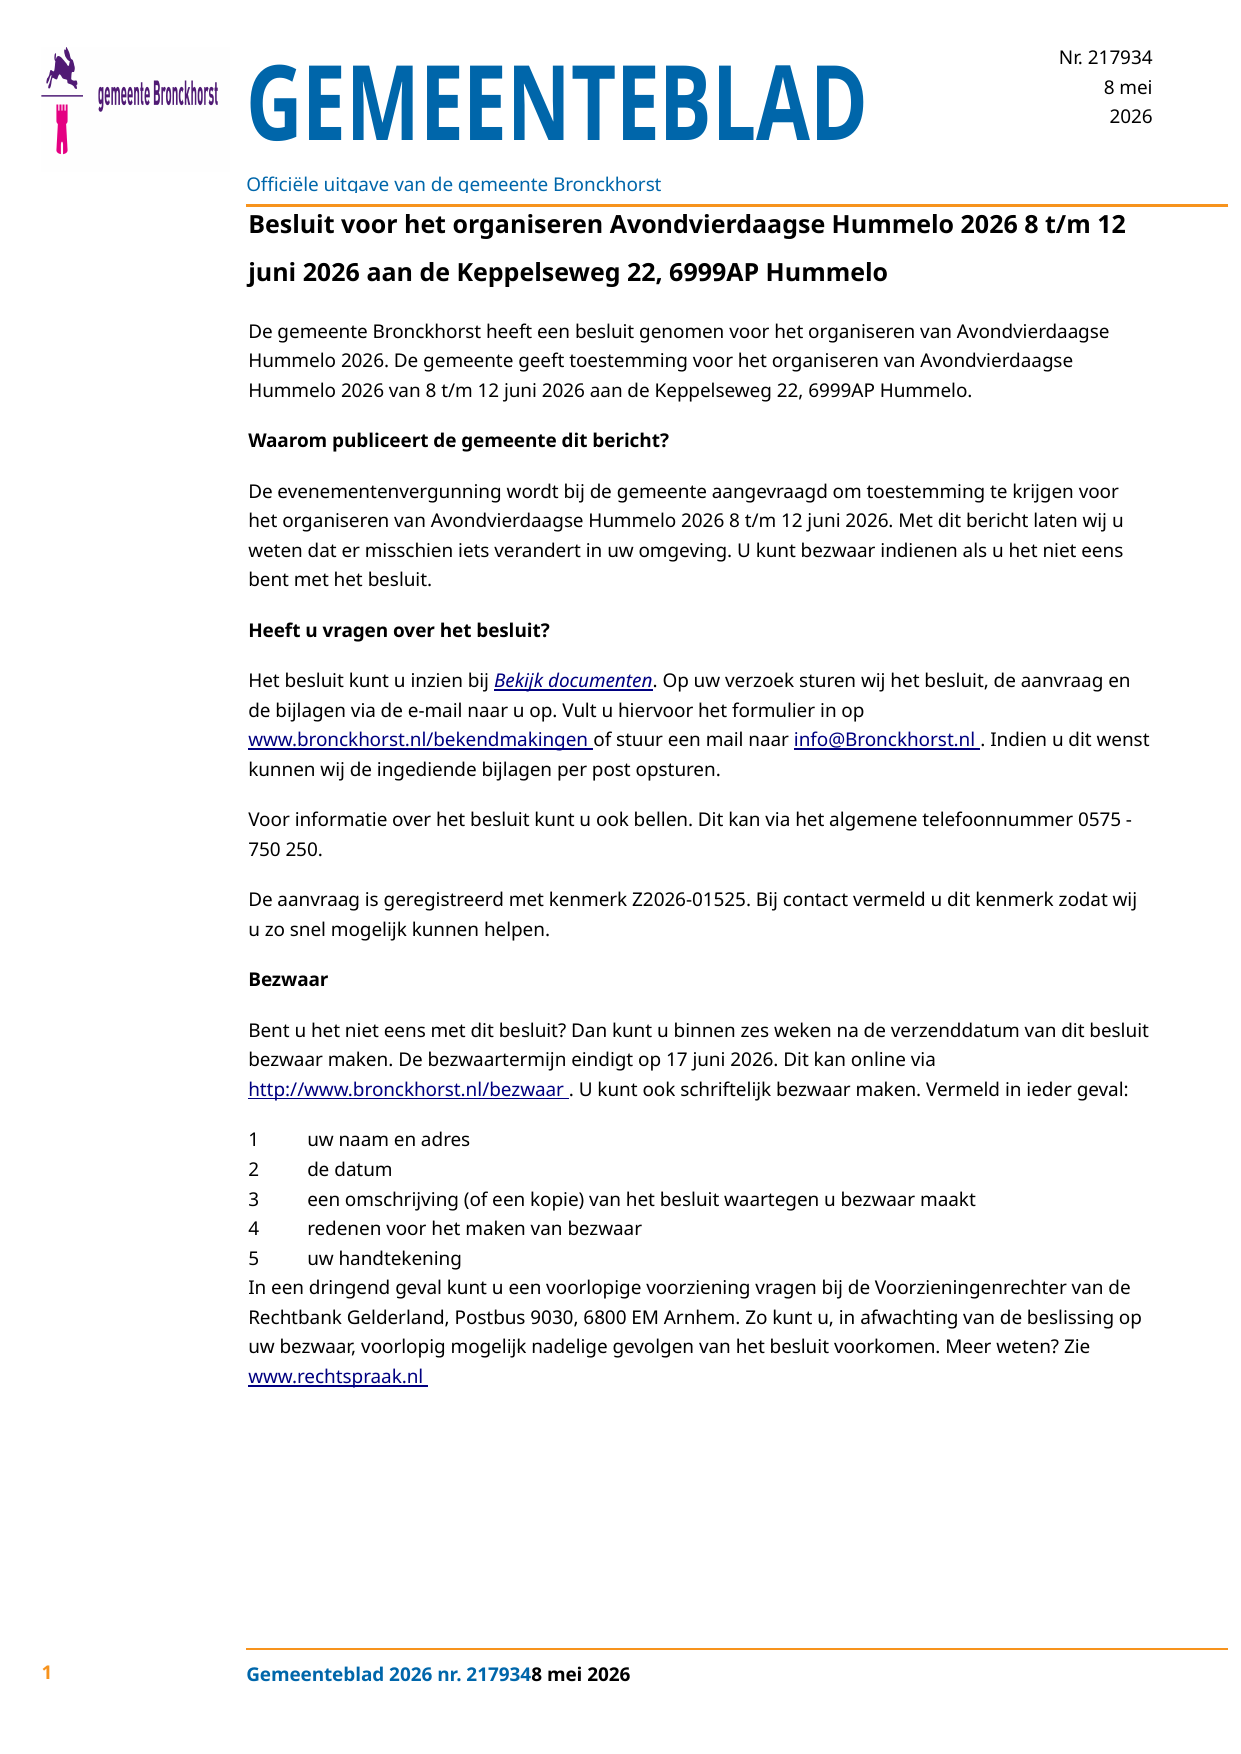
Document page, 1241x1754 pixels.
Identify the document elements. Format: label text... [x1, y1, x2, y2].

list een omschrijving (of een kopie) van het besluit waartegen u bezwaar maakt [248, 1186, 1152, 1212]
list uw handtekening [248, 1245, 1152, 1271]
text Besluit voor het organiseren Avondvierdaagse Hummelo 2026 8 t/m 12 juni 2026 aan de Keppelseweg 22, 6999AP Hummelo [248, 207, 1152, 288]
list uw naam en adres [248, 1127, 1152, 1152]
text Bent u het niet eens met dit besluit? Dan kunt u binnen zes weken na de verzenddatum van dit besluit bezwaar maken. De bezwaartermijn eindigt op 17 juni 2026. Dit kan online via http://www.bronckhorst.nl/bezwaar . U kunt ook schriftelijk bezwaar maken. Vermeld in ieder geval: [248, 1017, 1152, 1102]
text De gemeente Bronckhorst heeft een besluit genomen voor het organiseren van Avondvierdaagse Hummelo 2026. De gemeente geeft toestemming voor het organiseren van Avondvierdaagse Hummelo 2026 van 8 t/m 12 juni 2026 aan de Keppelseweg 22, 6999AP Hummelo. [248, 318, 1152, 403]
text De aanvraag is geregistreerd met kenmerk Z2026-01525. Bij contact vermeld u dit kenmerk zodat wij u zo snel mogelijk kunnen helpen. [248, 887, 1152, 942]
picture [41, 47, 231, 172]
text Bezwaar [248, 967, 1152, 992]
text Heeft u vragen over het besluit? [248, 617, 1152, 643]
text Voor informatie over het besluit kunt u ook bellen. Dit kan via het algemene telefoonnummer 0575 - 750 250. [248, 807, 1152, 862]
text Het besluit kunt u inzien bij Bekijk documenten. Op uw verzoek sturen wij het besluit, de aanvraag en de bijlagen via de e-mail naar u op. Vult u hiervoor het formulier in op www.bronckhorst.nl/bekendmakingen of stuur een mail naar info@Bronckhorst.nl . Indien u dit wenst kunnen wij de ingediende bijlagen per post opsturen. [248, 667, 1152, 782]
text In een dringend geval kunt u een voorlopige voorziening vragen bij de Voorzieningenrechter van de Rechtbank Gelderland, Postbus 9030, 6800 EM Arnhem. Zo kunt u, in afwachting van de beslissing op uw bezwaar, voorlopig mogelijk nadelige gevolgen van het besluit voorkomen. Meer weten? Zie www.rechtspraak.nl [248, 1274, 1152, 1389]
list redenen voor het maken van bezwaar [248, 1215, 1152, 1241]
list de datum [248, 1156, 1152, 1182]
text Waarom publiceert de gemeente dit bericht? [248, 427, 1152, 453]
text De evenementenvergunning wordt bij de gemeente aangevraagd om toestemming te krijgen voor het organiseren van Avondvierdaagse Hummelo 2026 8 t/m 12 juni 2026. Met dit bericht laten wij u weten dat er misschien iets verandert in uw omgeving. U kunt bezwaar indienen als u het niet eens bent met het besluit. [248, 478, 1152, 592]
